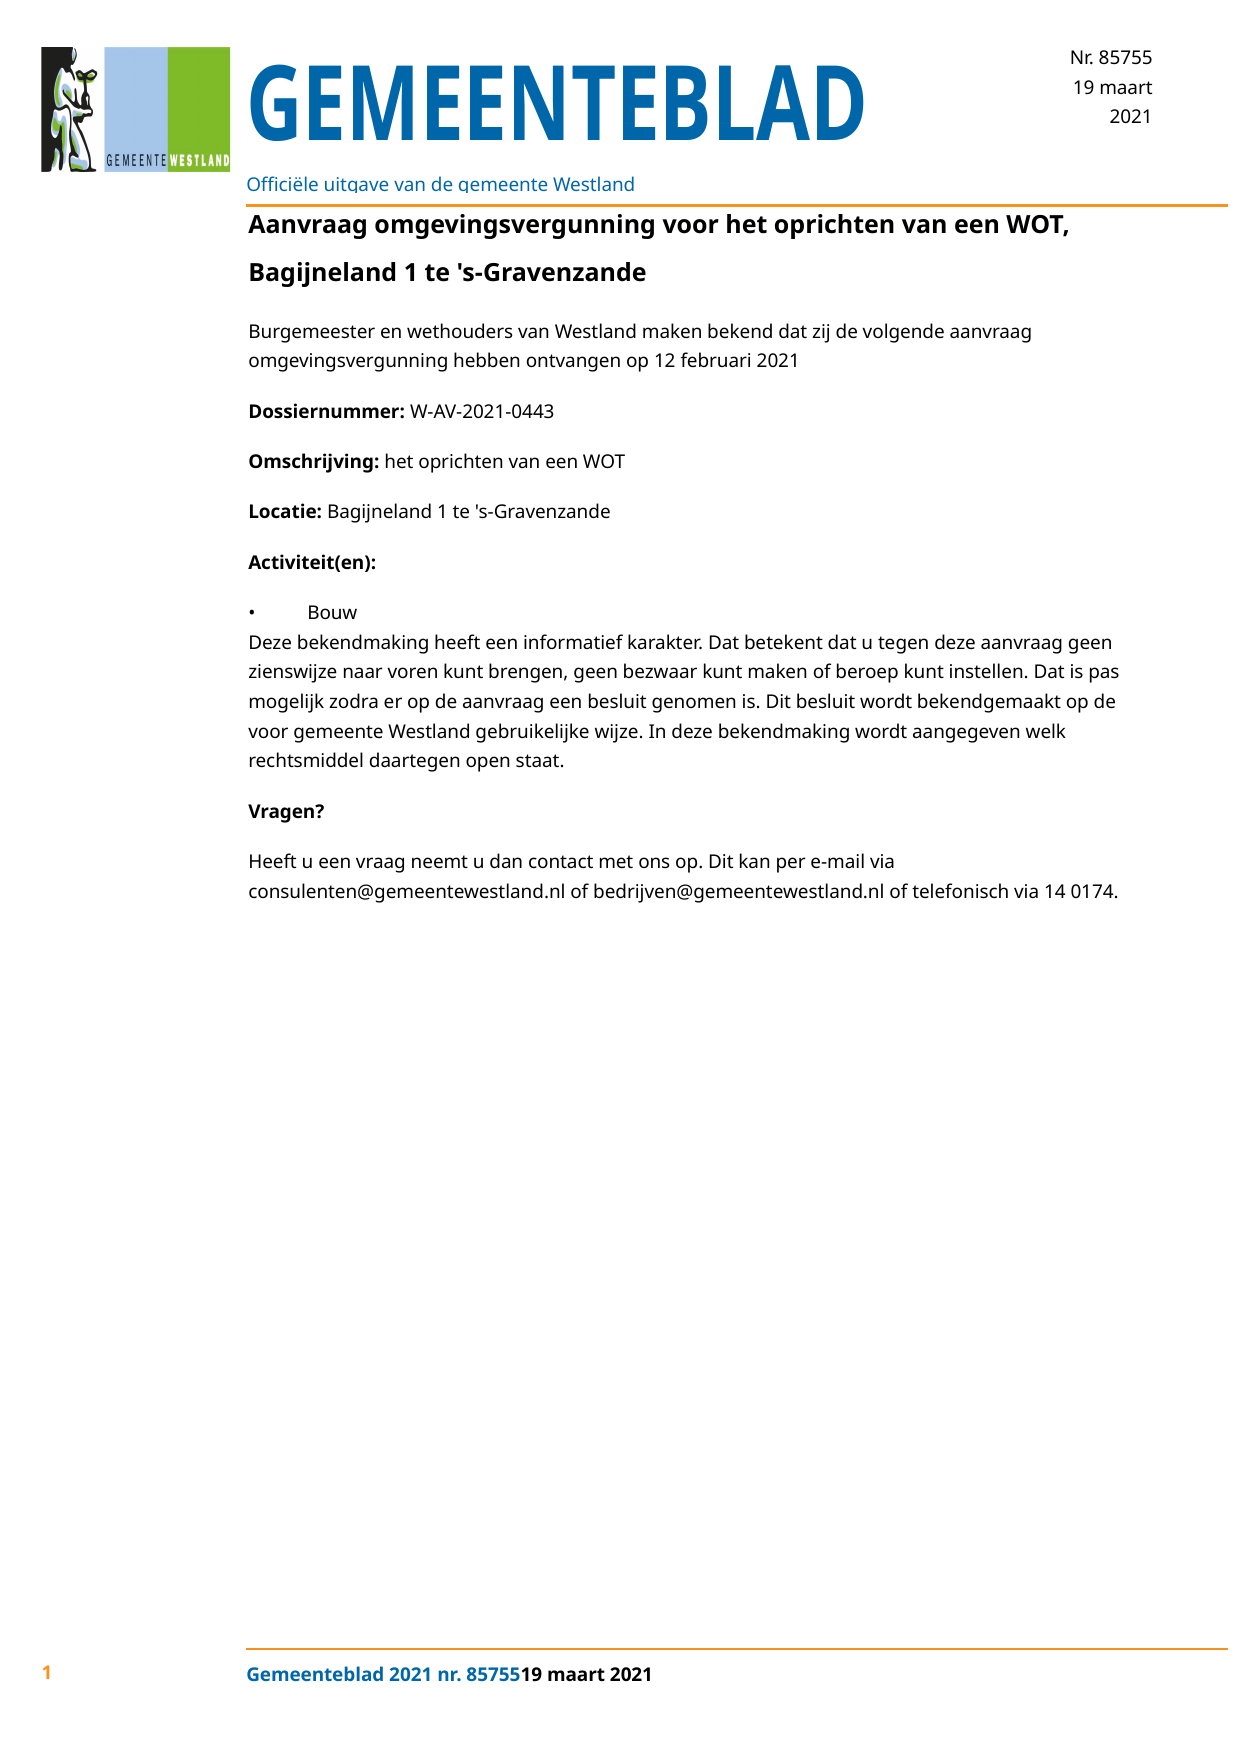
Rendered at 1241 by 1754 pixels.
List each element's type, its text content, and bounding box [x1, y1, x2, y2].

text Omschrijving: het oprichten van een WOT [248, 448, 1152, 474]
picture [41, 47, 231, 172]
text Aanvraag omgevingsvergunning voor het oprichten van een WOT, Bagijneland 1 te 's-Gravenzande [248, 207, 1152, 288]
text Vragen? [248, 798, 1152, 824]
text Activiteit(en): [248, 549, 1152, 575]
text Deze bekendmaking heeft een informatief karakter. Dat betekent dat u tegen deze aanvraag geen zienswijze naar voren kunt brengen, geen bezwaar kunt maken of beroep kunt instellen. Dat is pas mogelijk zodra er op de aanvraag een besluit genomen is. Dit besluit wordt bekendgemaakt op de voor gemeente Westland gebruikelijke wijze. In deze bekendmaking wordt aangegeven welk rechtsmiddel daartegen open staat. [248, 629, 1152, 773]
list Bouw [248, 599, 1152, 625]
text Burgemeester en wethouders van Westland maken bekend dat zij de volgende aanvraag omgevingsvergunning hebben ontvangen op 12 februari 2021 [248, 318, 1152, 373]
text Heeft u een vraag neemt u dan contact met ons op. Dit kan per e-mail via consulenten@gemeentewestland.nl of bedrijven@gemeentewestland.nl of telefonisch via 14 0174. [248, 848, 1152, 904]
text Dossiernummer: W-AV-2021-0443 [248, 398, 1152, 424]
text Locatie: Bagijneland 1 te 's-Gravenzande [248, 499, 1152, 524]
